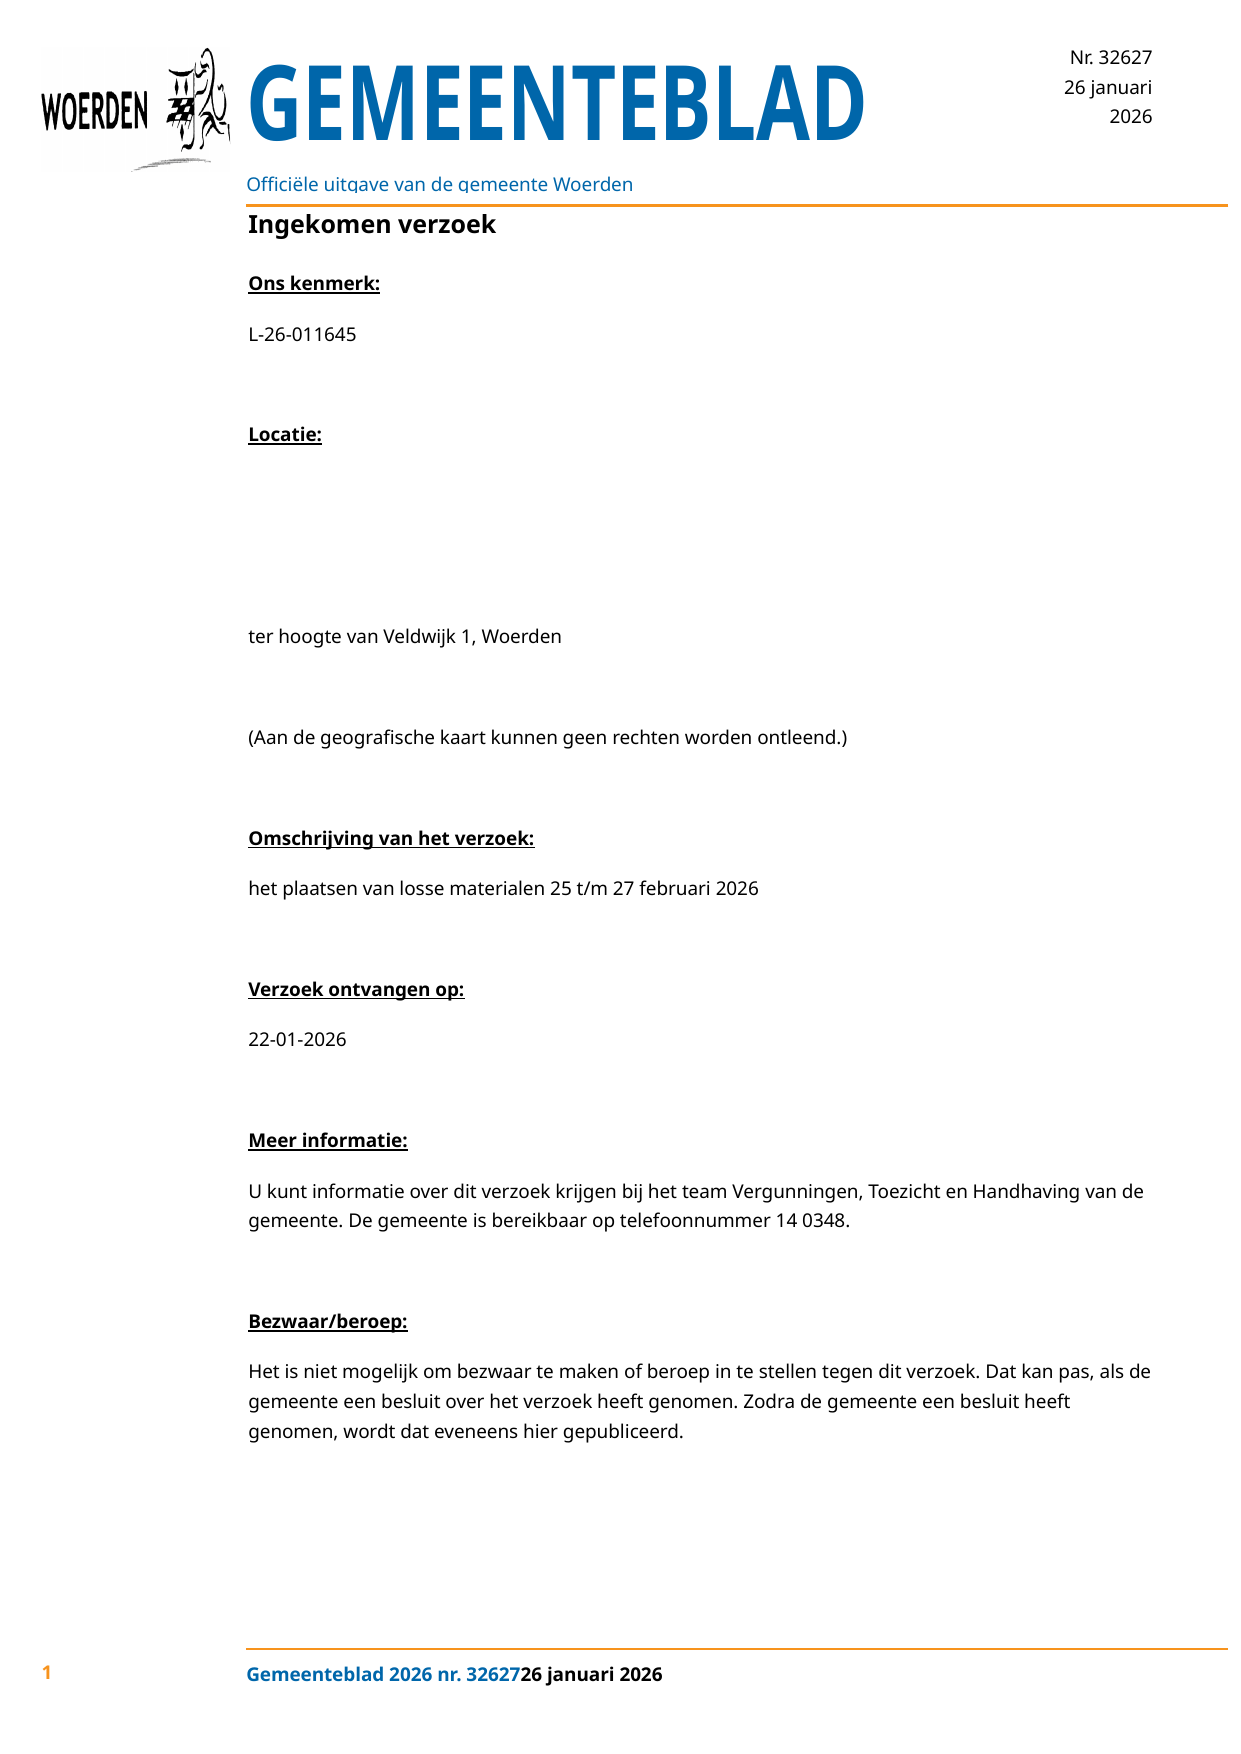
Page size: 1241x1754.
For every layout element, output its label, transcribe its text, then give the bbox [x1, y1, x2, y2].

picture [41, 47, 231, 172]
text Ons kenmerk: [248, 270, 1152, 296]
text (Aan de geografische kaart kunnen geen rechten worden ontleend.) [248, 724, 1152, 750]
text Locatie: [248, 422, 1152, 447]
text Omschrijving van het verzoek: [248, 825, 1152, 851]
text ter hoogte van Veldwijk 1, Woerden [248, 623, 1152, 649]
text U kunt informatie over dit verzoek krijgen bij het team Vergunningen, Toezicht en Handhaving van de gemeente. De gemeente is bereikbaar op telefoonnummer 14 0348. [248, 1178, 1152, 1233]
text Ingekomen verzoek [248, 207, 1152, 241]
text Meer informatie: [248, 1127, 1152, 1153]
text 22-01-2026 [248, 1027, 1152, 1052]
text L-26-011645 [248, 321, 1152, 346]
text Het is niet mogelijk om bezwaar te maken of beroep in te stellen tegen dit verzoek. Dat kan pas, als de gemeente een besluit over het verzoek heeft genomen. Zodra de gemeente een besluit heeft genomen, wordt dat eveneens hier gepubliceerd. [248, 1359, 1152, 1443]
text Bezwaar/beroep: [248, 1308, 1152, 1334]
text het plaatsen van losse materialen 25 t/m 27 februari 2026 [248, 875, 1152, 901]
text Verzoek ontvangen op: [248, 976, 1152, 1002]
